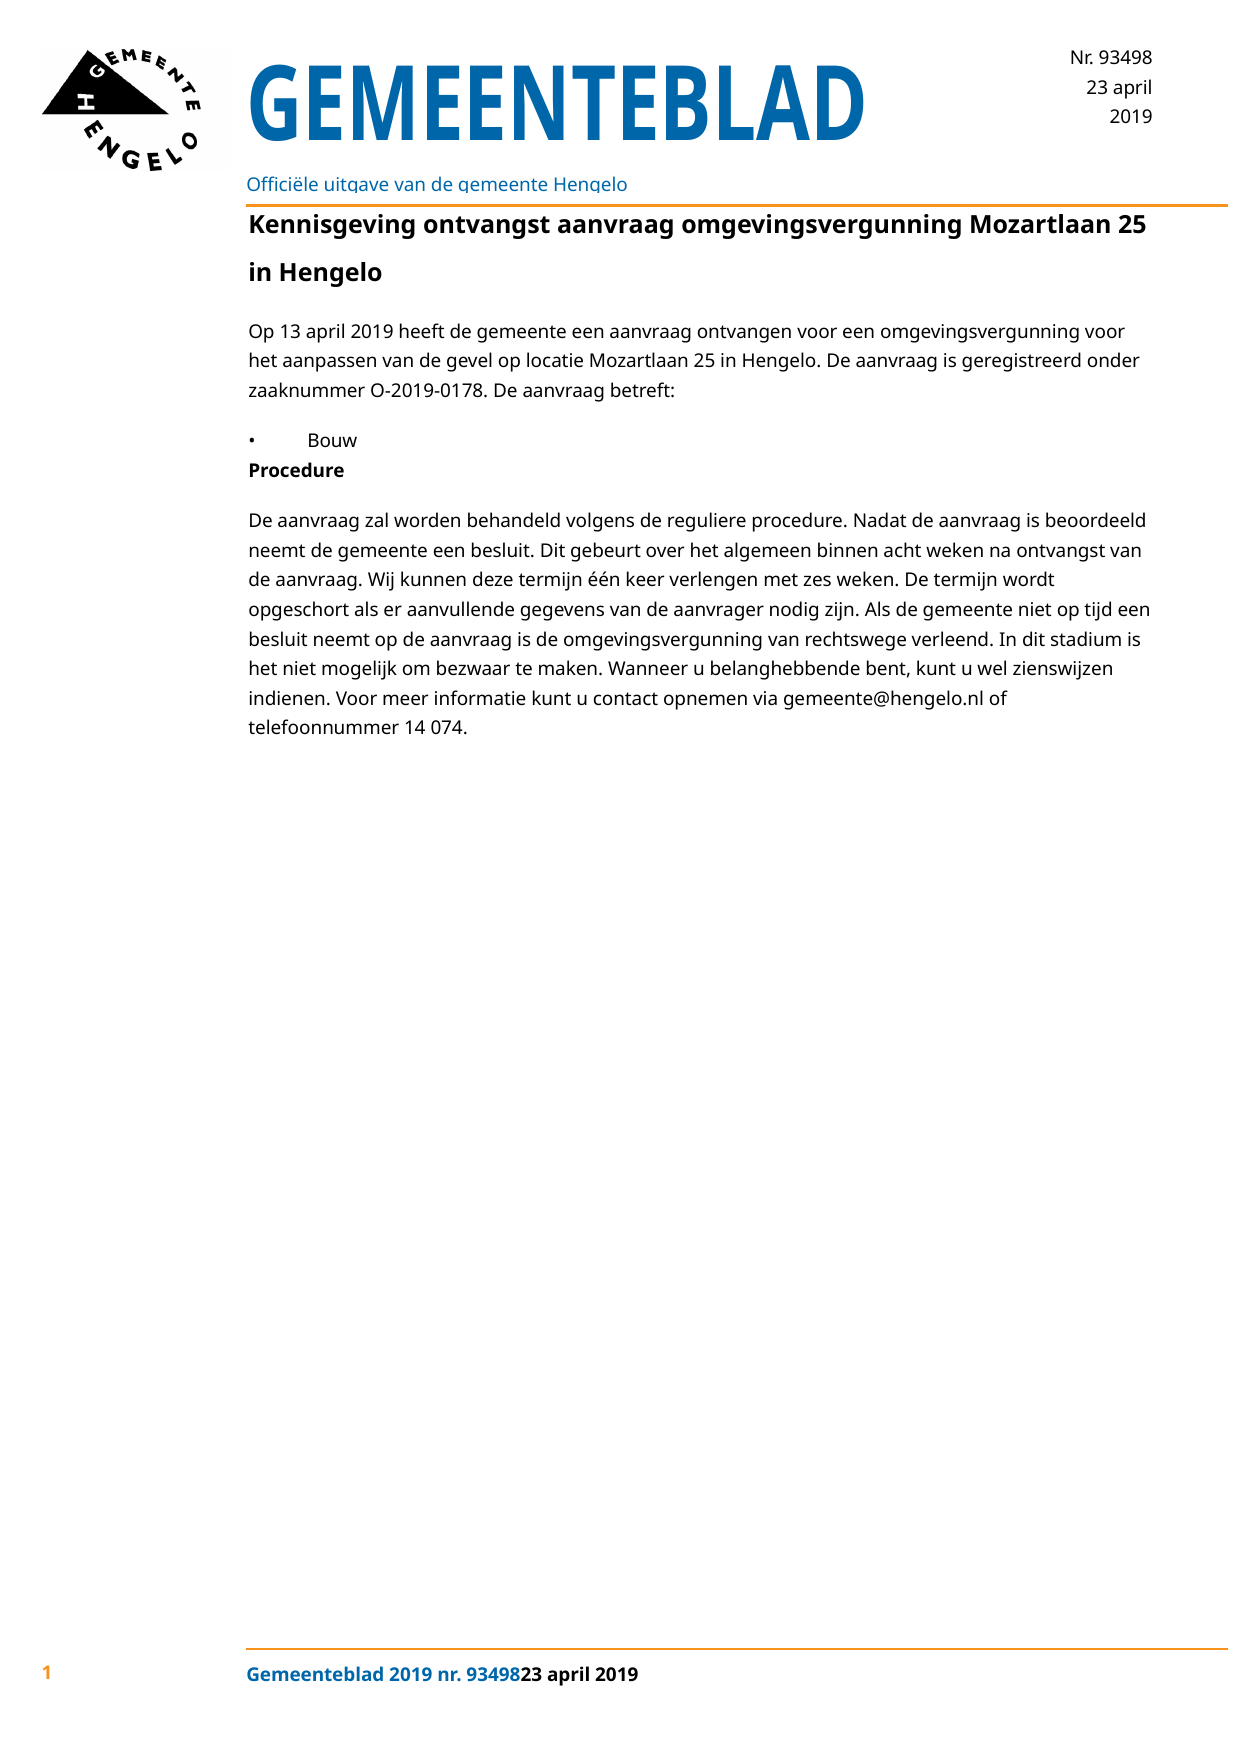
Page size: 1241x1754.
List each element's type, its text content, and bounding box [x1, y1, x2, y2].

text Op 13 april 2019 heeft de gemeente een aanvraag ontvangen voor een omgevingsvergunning voor het aanpassen van de gevel op locatie Mozartlaan 25 in Hengelo. De aanvraag is geregistreerd onder zaaknummer O-2019-0178. De aanvraag betreft: [248, 318, 1152, 403]
text De aanvraag zal worden behandeld volgens de reguliere procedure. Nadat de aanvraag is beoordeeld neemt de gemeente een besluit. Dit gebeurt over het algemeen binnen acht weken na ontvangst van de aanvraag. Wij kunnen deze termijn één keer verlengen met zes weken. De termijn wordt opgeschort als er aanvullende gegevens van de aanvrager nodig zijn. Als de gemeente niet op tijd een besluit neemt op de aanvraag is de omgevingsvergunning van rechtswege verleend. In dit stadium is het niet mogelijk om bezwaar te maken. Wanneer u belanghebbende bent, kunt u wel zienswijzen indienen. Voor meer informatie kunt u contact opnemen via gemeente@hengelo.nl of telefoonnummer 14 074. [248, 507, 1152, 740]
picture [41, 47, 231, 172]
text Kennisgeving ontvangst aanvraag omgevingsvergunning Mozartlaan 25 in Hengelo [248, 207, 1152, 288]
text Procedure [248, 457, 1152, 483]
list Bouw [248, 427, 1152, 453]
